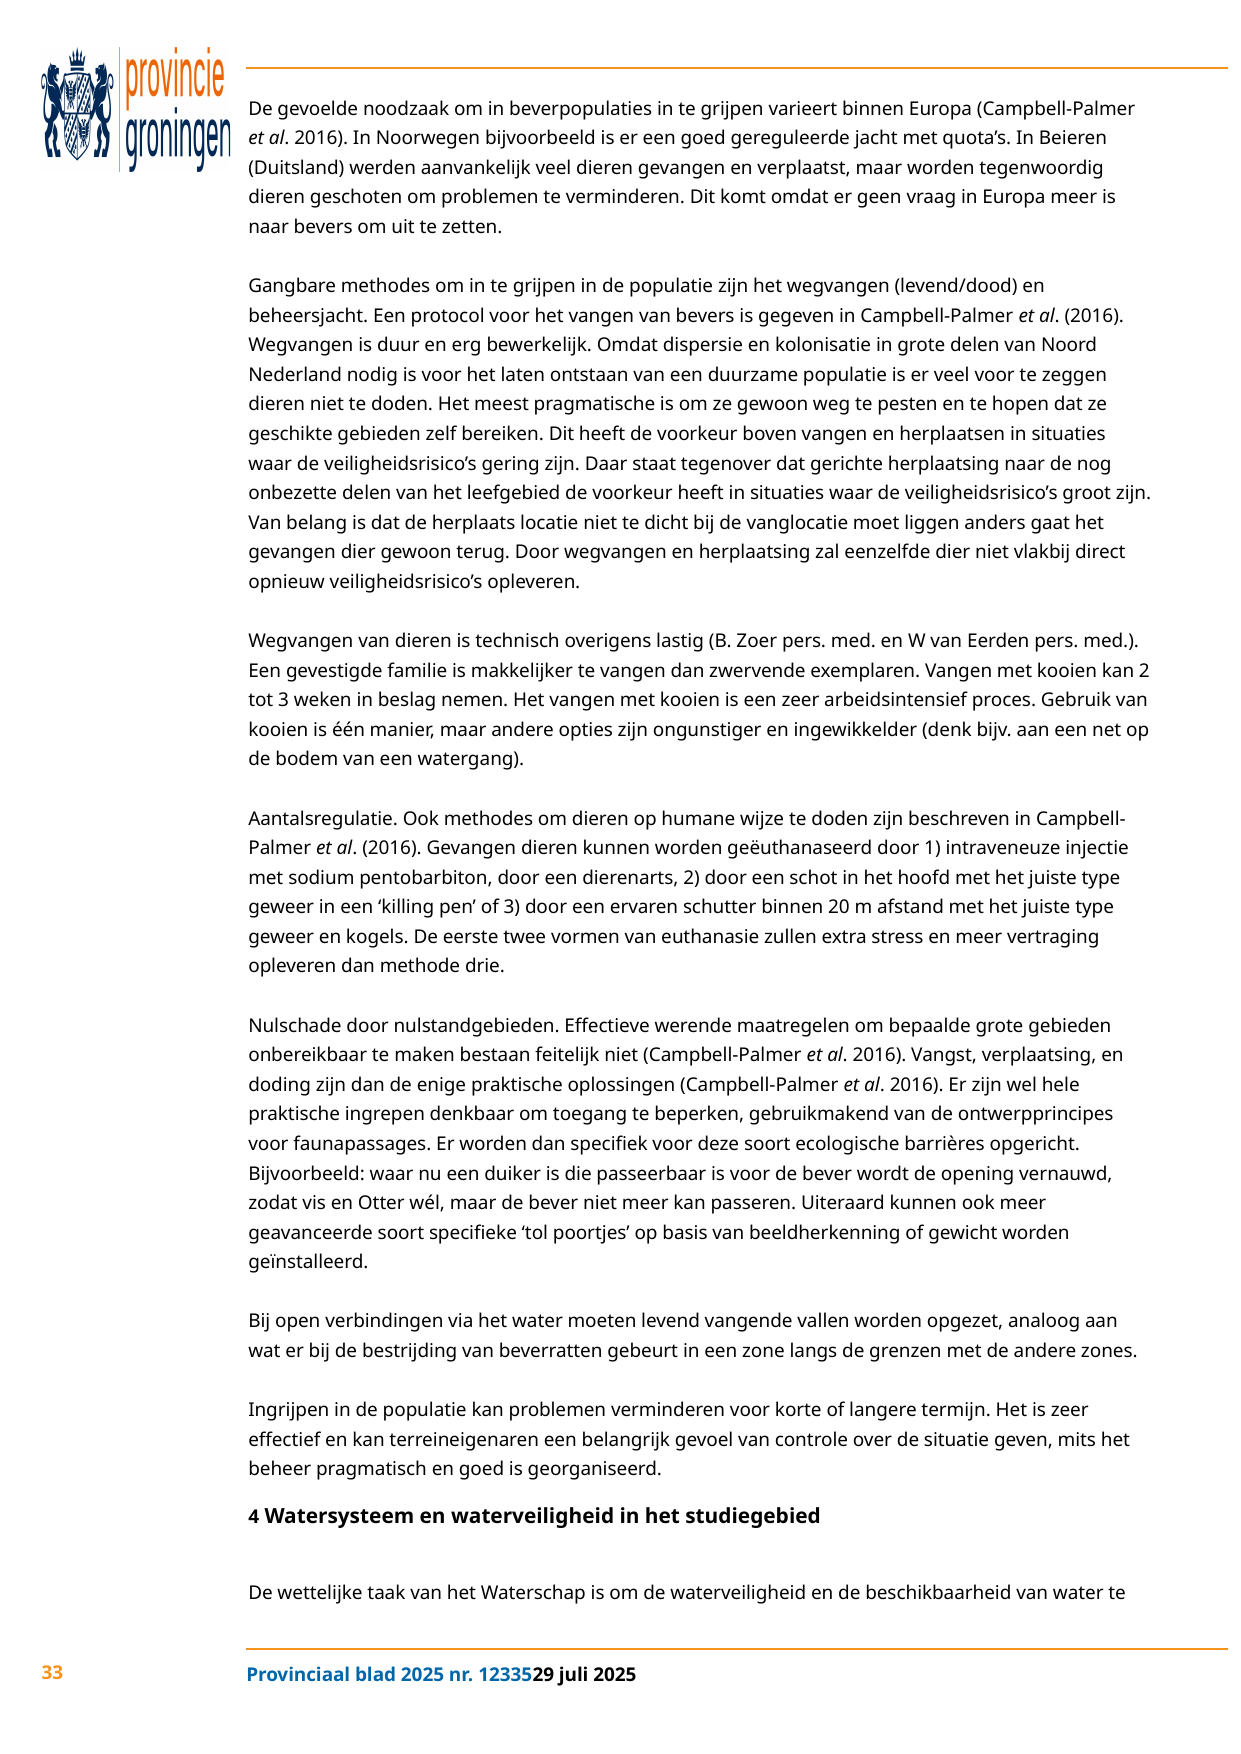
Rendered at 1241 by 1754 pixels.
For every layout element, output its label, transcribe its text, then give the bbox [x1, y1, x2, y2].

text De wettelijke taak van het Waterschap is om de waterveiligheid en de beschikbaarheid van water te [248, 1579, 1152, 1605]
text Bij open verbindingen via het water moeten levend vangende vallen worden opgezet, analoog aan wat er bij de bestrijding van beverratten gebeurt in een zone langs de grenzen met de andere zones. [248, 1308, 1152, 1363]
text Nulschade door nulstandgebieden. Effectieve werende maatregelen om bepaalde grote gebieden onbereikbaar te maken bestaan feitelijk niet (Campbell-Palmer et al. 2016). Vangst, verplaatsing, en doding zijn dan de enige praktische oplossingen (Campbell-Palmer et al. 2016). Er zijn wel hele praktische ingrepen denkbaar om toegang te beperken, gebruikmakend van de ontwerpprincipes voor faunapassages. Er worden dan specifiek voor deze soort ecologische barrières opgericht. Bijvoorbeeld: waar nu een duiker is die passeerbaar is voor de bever wordt de opening vernauwd, zodat vis en Otter wél, maar de bever niet meer kan passeren. Uiteraard kunnen ook meer geavanceerde soort specifieke ‘tol poortjes’ op basis van beeldherkenning of gewicht worden geïnstalleerd. [248, 1012, 1152, 1274]
text Gangbare methodes om in te grijpen in de populatie zijn het wegvangen (levend/dood) en beheersjacht. Een protocol voor het vangen van bevers is gegeven in Campbell-Palmer et al. (2016). Wegvangen is duur en erg bewerkelijk. Omdat dispersie en kolonisatie in grote delen van Noord Nederland nodig is voor het laten ontstaan van een duurzame populatie is er veel voor te zeggen dieren niet te doden. Het meest pragmatische is om ze gewoon weg te pesten en te hopen dat ze geschikte gebieden zelf bereiken. Dit heeft de voorkeur boven vangen en herplaatsen in situaties waar de veiligheidsrisico’s gering zijn. Daar staat tegenover dat gerichte herplaatsing naar de nog onbezette delen van het leefgebied de voorkeur heeft in situaties waar de veiligheidsrisico’s groot zijn. Van belang is dat de herplaats locatie niet te dicht bij de vanglocatie moet liggen anders gaat het gevangen dier gewoon terug. Door wegvangen en herplaatsing zal eenzelfde dier niet vlakbij direct opnieuw veiligheidsrisico’s opleveren. [248, 272, 1152, 594]
text Wegvangen van dieren is technisch overigens lastig (B. Zoer pers. med. en W van Eerden pers. med.). Een gevestigde familie is makkelijker te vangen dan zwervende exemplaren. Vangen met kooien kan 2 tot 3 weken in beslag nemen. Het vangen met kooien is een zeer arbeidsintensief proces. Gebruik van kooien is één manier, maar andere opties zijn ongunstiger en ingewikkelder (denk bijv. aan een net op de bodem van een watergang). [248, 627, 1152, 771]
text De gevoelde noodzaak om in beverpopulaties in te grijpen varieert binnen Europa (Campbell-Palmer et al. 2016). In Noorwegen bijvoorbeeld is er een goed gereguleerde jacht met quota’s. In Beieren (Duitsland) werden aanvankelijk veel dieren gevangen en verplaatst, maar worden tegenwoordig dieren geschoten om problemen te verminderen. Dit komt omdat er geen vraag in Europa meer is naar bevers om uit te zetten. [248, 95, 1152, 239]
text Aantalsregulatie. Ook methodes om dieren op humane wijze te doden zijn beschreven in Campbell-Palmer et al. (2016). Gevangen dieren kunnen worden geëuthanaseerd door 1) intraveneuze injectie met sodium pentobarbiton, door een dierenarts, 2) door een schot in het hoofd met het juiste type geweer in een ‘killing pen’ of 3) door een ervaren schutter binnen 20 m afstand met het juiste type geweer en kogels. De eerste twee vormen van euthanasie zullen extra stress en meer vertraging opleveren dan methode drie. [248, 805, 1152, 978]
text 4 Watersysteem en waterveiligheid in het studiegebied [248, 1501, 1152, 1530]
picture [41, 47, 231, 172]
text Ingrijpen in de populatie kan problemen verminderen voor korte of langere termijn. Het is zeer effectief en kan terreineigenaren een belangrijk gevoel van controle over de situatie geven, mits het beheer pragmatisch en goed is georganiseerd. [248, 1396, 1152, 1481]
